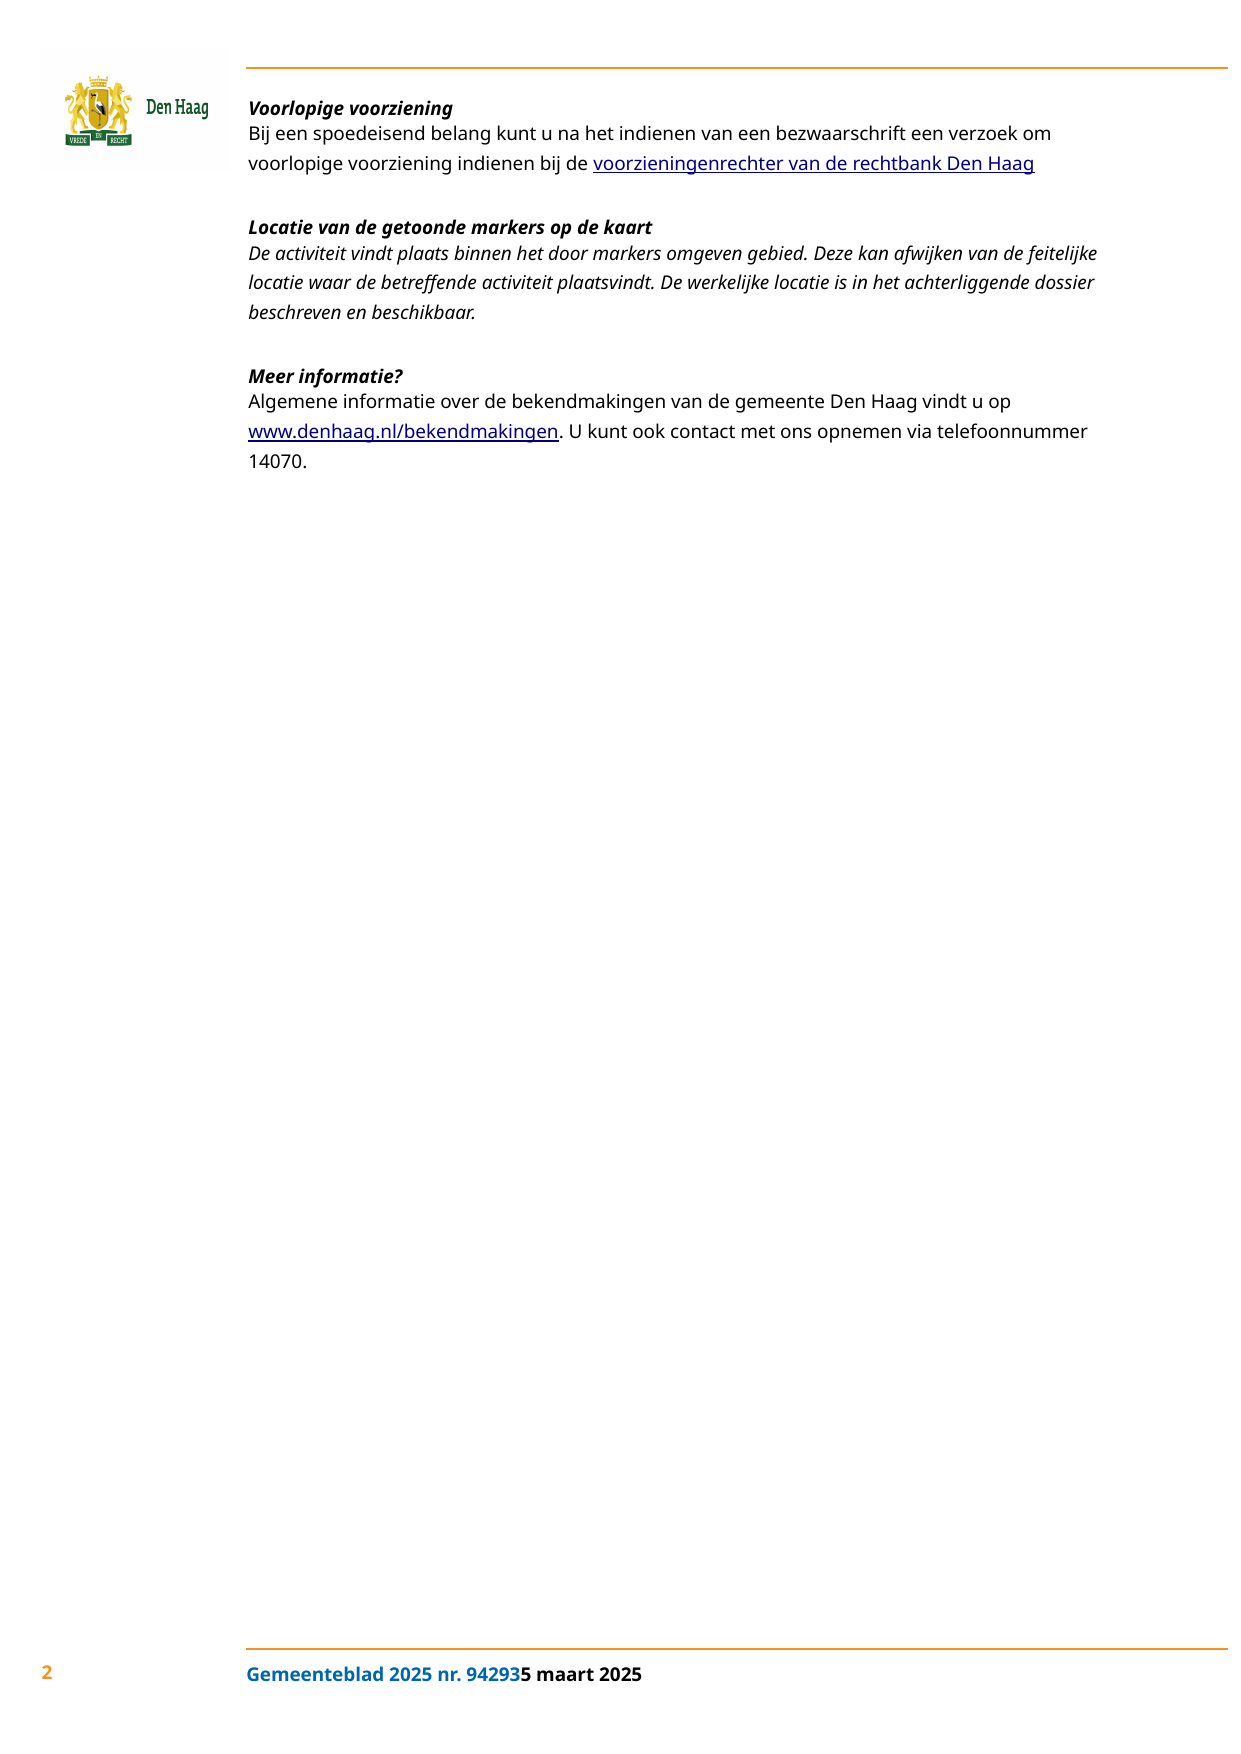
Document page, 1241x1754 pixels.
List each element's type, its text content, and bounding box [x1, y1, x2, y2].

text De activiteit vindt plaats binnen het door markers omgeven gebied. Deze kan afwijken van de feitelijke locatie waar de betreffende activiteit plaatsvindt. De werkelijke locatie is in het achterliggende dossier beschreven en beschikbaar. [248, 240, 1152, 325]
text Bij een spoedeisend belang kunt u na het indienen van een bezwaarschrift een verzoek om voorlopige voorziening indienen bij de voorzieningenrechter van de rechtbank Den Haag [248, 121, 1152, 176]
picture [41, 47, 231, 172]
text Meer informatie? [248, 363, 1152, 389]
text Algemene informatie over de bekendmakingen van de gemeente Den Haag vindt u op www.denhaag.nl/bekendmakingen. U kunt ook contact met ons opnemen via telefoonnummer 14070. [248, 389, 1152, 473]
text Locatie van de getoonde markers op de kaart [248, 214, 1152, 240]
text Voorlopige voorziening [248, 95, 1152, 121]
